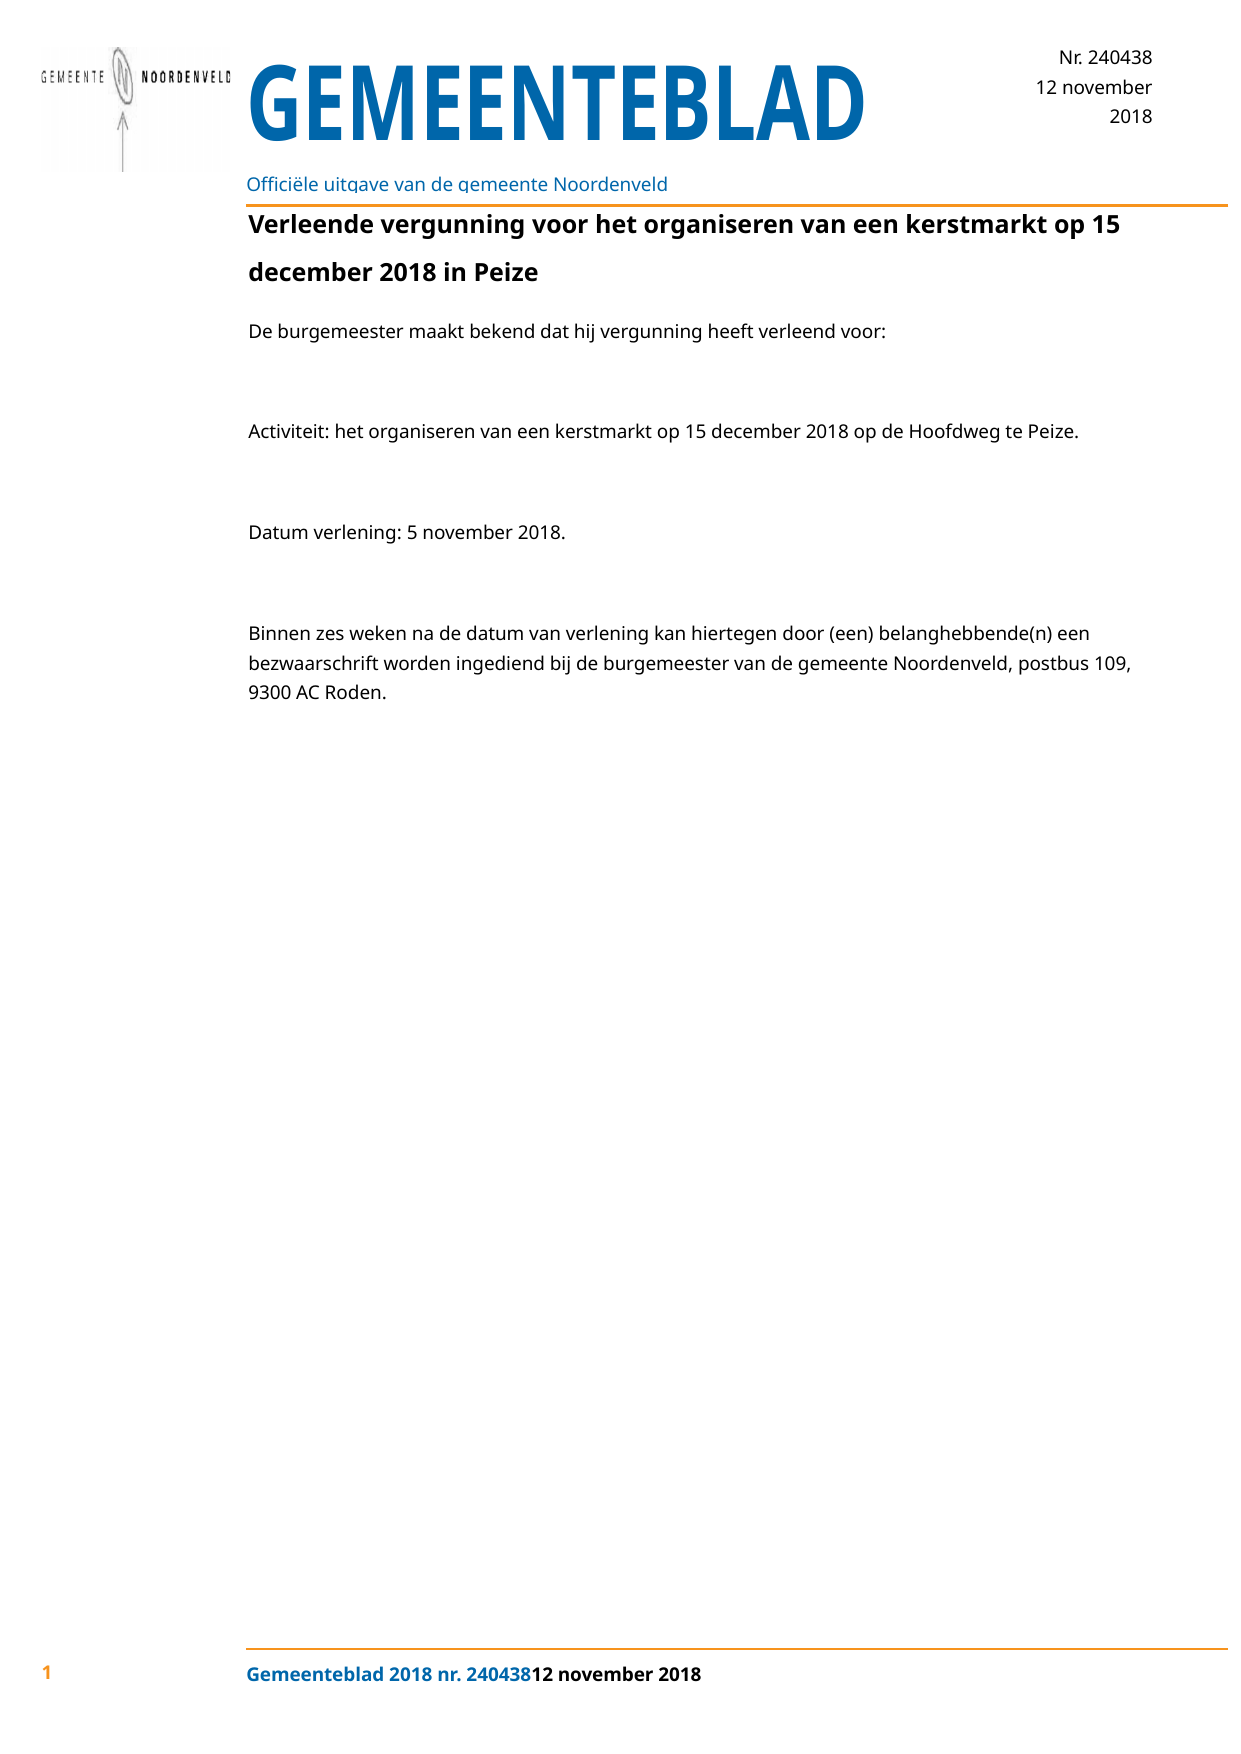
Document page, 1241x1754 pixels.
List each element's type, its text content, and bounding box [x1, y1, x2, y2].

text Binnen zes weken na de datum van verlening kan hiertegen door (een) belanghebbende(n) een bezwaarschrift worden ingediend bij de burgemeester van de gemeente Noordenveld, postbus 109, 9300 AC Roden. [248, 620, 1152, 705]
text Datum verlening: 5 november 2018. [248, 519, 1152, 545]
text De burgemeester maakt bekend dat hij vergunning heeft verleend voor: [248, 318, 1152, 344]
text Verleende vergunning voor het organiseren van een kerstmarkt op 15 december 2018 in Peize [248, 207, 1152, 288]
picture [41, 47, 231, 172]
text Activiteit: het organiseren van een kerstmarkt op 15 december 2018 op de Hoofdweg te Peize. [248, 419, 1152, 444]
